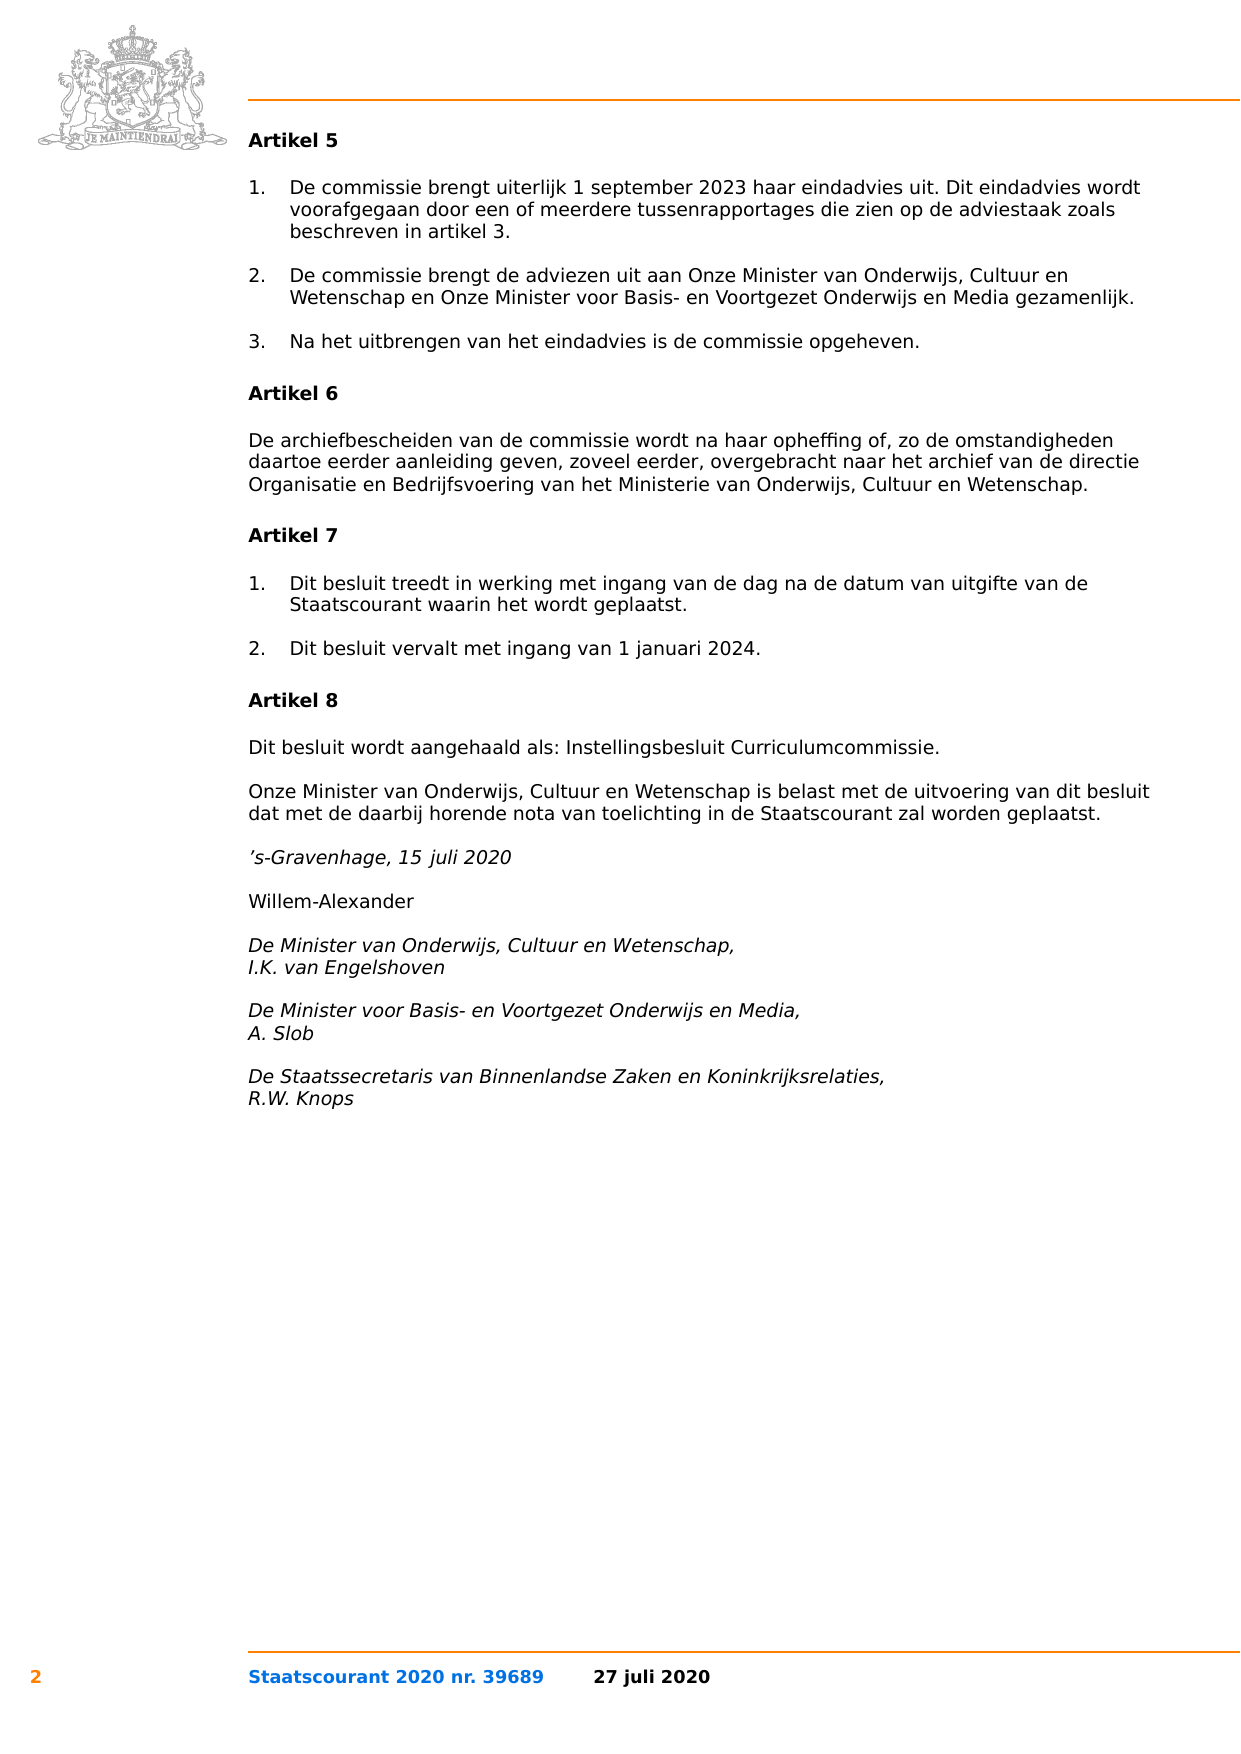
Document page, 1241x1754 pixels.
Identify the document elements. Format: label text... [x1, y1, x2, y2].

text 3. Na het uitbrengen van het eindadvies is de commissie opgeheven. [248, 331, 1163, 352]
subtitle Artikel 5 [248, 130, 1163, 152]
text Willem-Alexander [248, 891, 1163, 913]
text Onze Minister van Onderwijs, Cultuur en Wetenschap is belast met de uitvoering van dit besluit dat met de daarbij horende nota van toelichting in de Staatscourant zal worden geplaatst. [248, 781, 1163, 825]
text De archiefbescheiden van de commissie wordt na haar opheffing of, zo de omstandigheden daartoe eerder aanleiding geven, zoveel eerder, overgebracht naar het archief van de directie Organisatie en Bedrijfsvoering van het Ministerie van Onderwijs, Cultuur en Wetenschap. [248, 429, 1163, 495]
text 1. Dit besluit treedt in werking met ingang van de dag na de datum van uitgifte van de Staatscourant waarin het wordt geplaatst. [248, 572, 1163, 616]
text Dit besluit wordt aangehaald als: Instellingsbesluit Curriculumcommissie. [248, 737, 1163, 759]
text 2. Dit besluit vervalt met ingang van 1 januari 2024. [248, 638, 1163, 660]
text 1. De commissie brengt uiterlijk 1 september 2023 haar eindadvies uit. Dit eindadvies wordt voorafgegaan door een of meerdere tussenrapportages die zien op de adviestaak zoals beschreven in artikel 3. [248, 177, 1163, 243]
text De Minister voor Basis- en Voortgezet Onderwijs en Media, A. Slob [248, 1000, 1163, 1044]
text 2. De commissie brengt de adviezen uit aan Onze Minister van Onderwijs, Cultuur en Wetenschap en Onze Minister voor Basis- en Voortgezet Onderwijs en Media gezamenlijk. [248, 265, 1163, 309]
text De Minister van Onderwijs, Cultuur en Wetenschap, I.K. van Engelshoven [248, 934, 1163, 978]
subtitle Artikel 7 [248, 525, 1163, 547]
subtitle Artikel 6 [248, 382, 1163, 404]
text De Staatssecretaris van Binnenlandse Zaken en Koninkrijksrelaties, R.W. Knops [248, 1066, 1163, 1110]
text ’s-Gravenhage, 15 juli 2020 [248, 847, 1163, 869]
picture [38, 25, 227, 150]
subtitle Artikel 8 [248, 690, 1163, 712]
